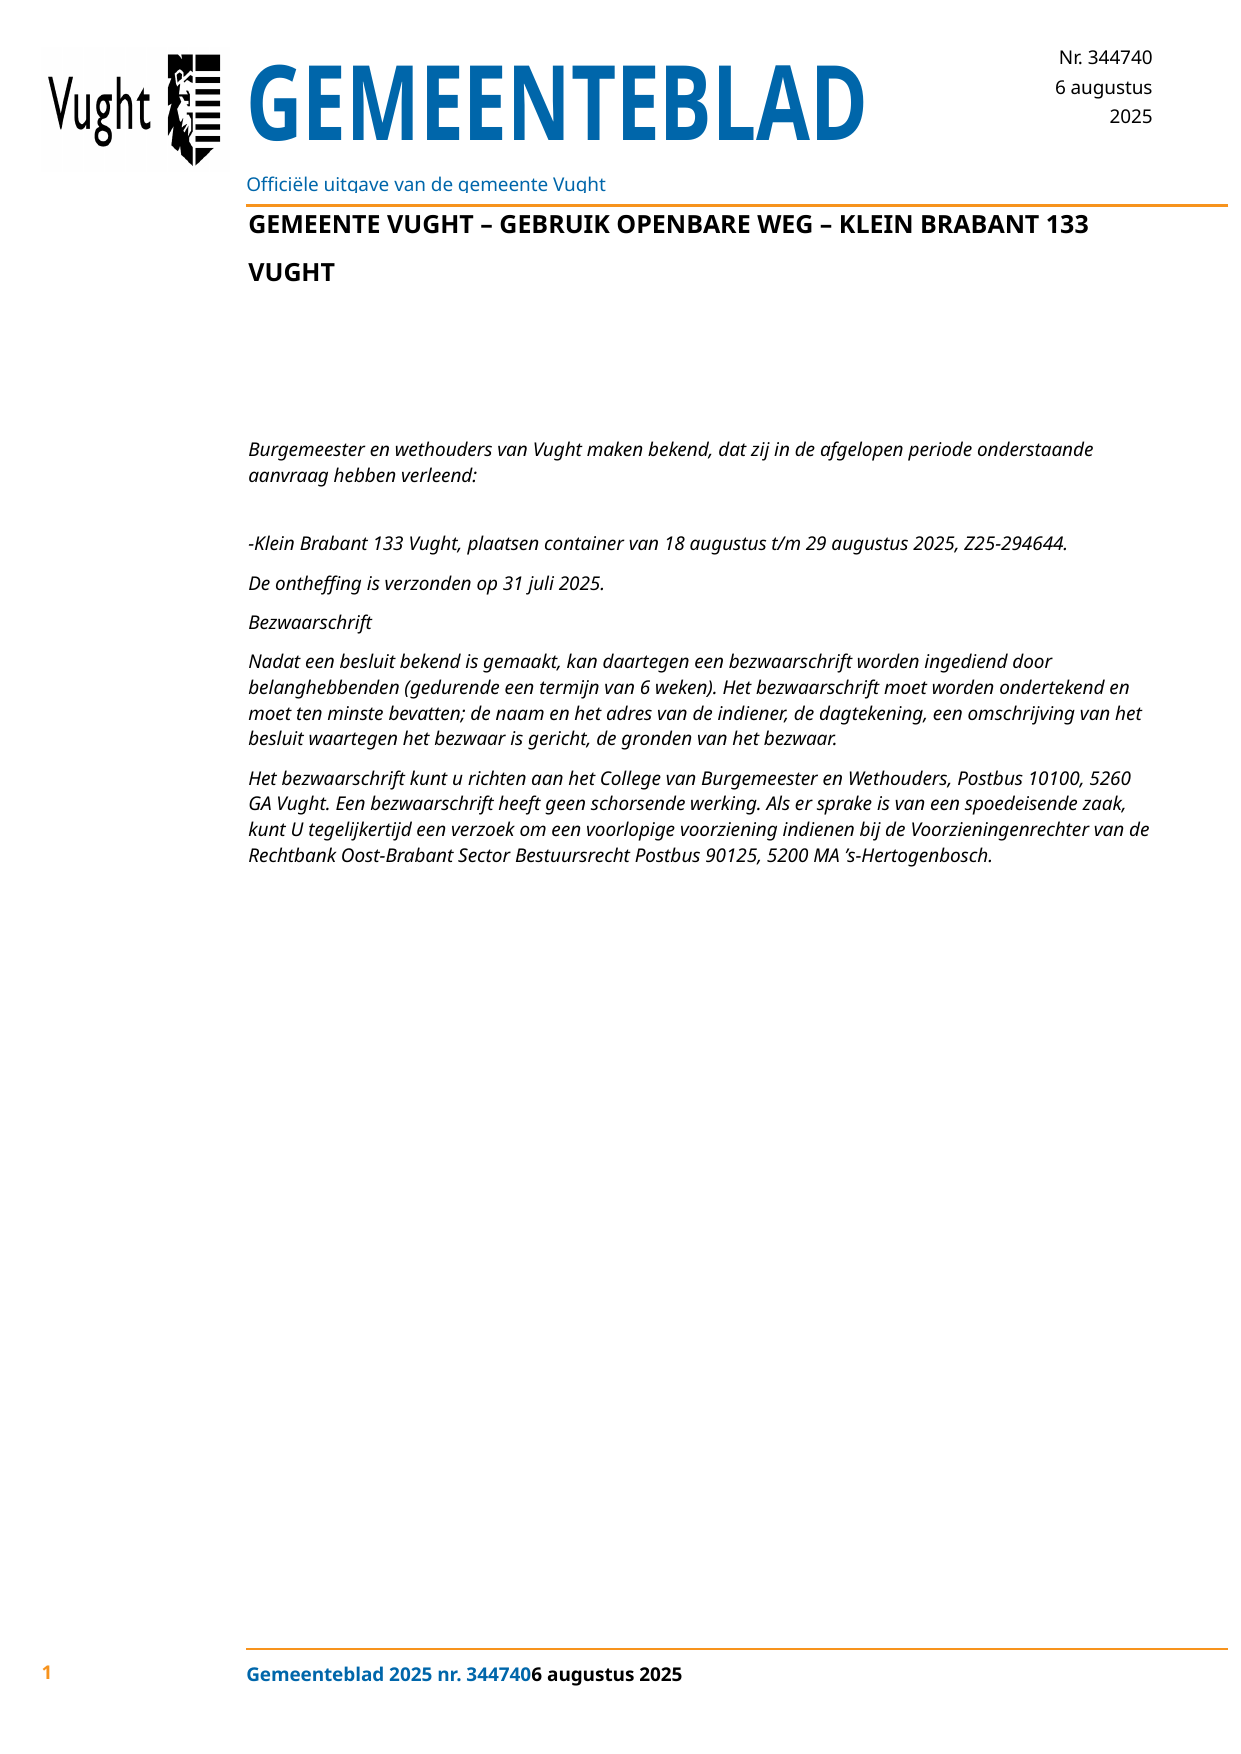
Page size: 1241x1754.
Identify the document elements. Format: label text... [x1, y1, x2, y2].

text Burgemeester en wethouders van Vught maken bekend, dat zij in de afgelopen periode onderstaande aanvraag hebben verleend: [248, 436, 1152, 487]
picture [41, 47, 231, 172]
text Bezwaarschrift [248, 609, 1152, 635]
text -Klein Brabant 133 Vught, plaatsen container van 18 augustus t/m 29 augustus 2025, Z25-294644. [248, 531, 1152, 556]
text Het bezwaarschrift kunt u richten aan het College van Burgemeester en Wethouders, Postbus 10100, 5260 GA Vught. Een bezwaarschrift heeft geen schorsende werking. Als er sprake is van een spoedeisende zaak, kunt U tegelijkertijd een verzoek om een voorlopige voorziening indienen bij de Voorzieningenrechter van de Rechtbank Oost-Brabant Sector Bestuursrecht Postbus 90125, 5200 MA ’s-Hertogenbosch. [248, 765, 1152, 868]
text GEMEENTE VUGHT – GEBRUIK OPENBARE WEG – KLEIN BRABANT 133 VUGHT [248, 207, 1152, 288]
text De ontheffing is verzonden op 31 juli 2025. [248, 570, 1152, 596]
text Nadat een besluit bekend is gemaakt, kan daartegen een bezwaarschrift worden ingediend door belanghebbenden (gedurende een termijn van 6 weken). Het bezwaarschrift moet worden ondertekend en moet ten minste bevatten; de naam en het adres van de indiener, de dagtekening, een omschrijving van het besluit waartegen het bezwaar is gericht, de gronden van het bezwaar. [248, 648, 1152, 751]
